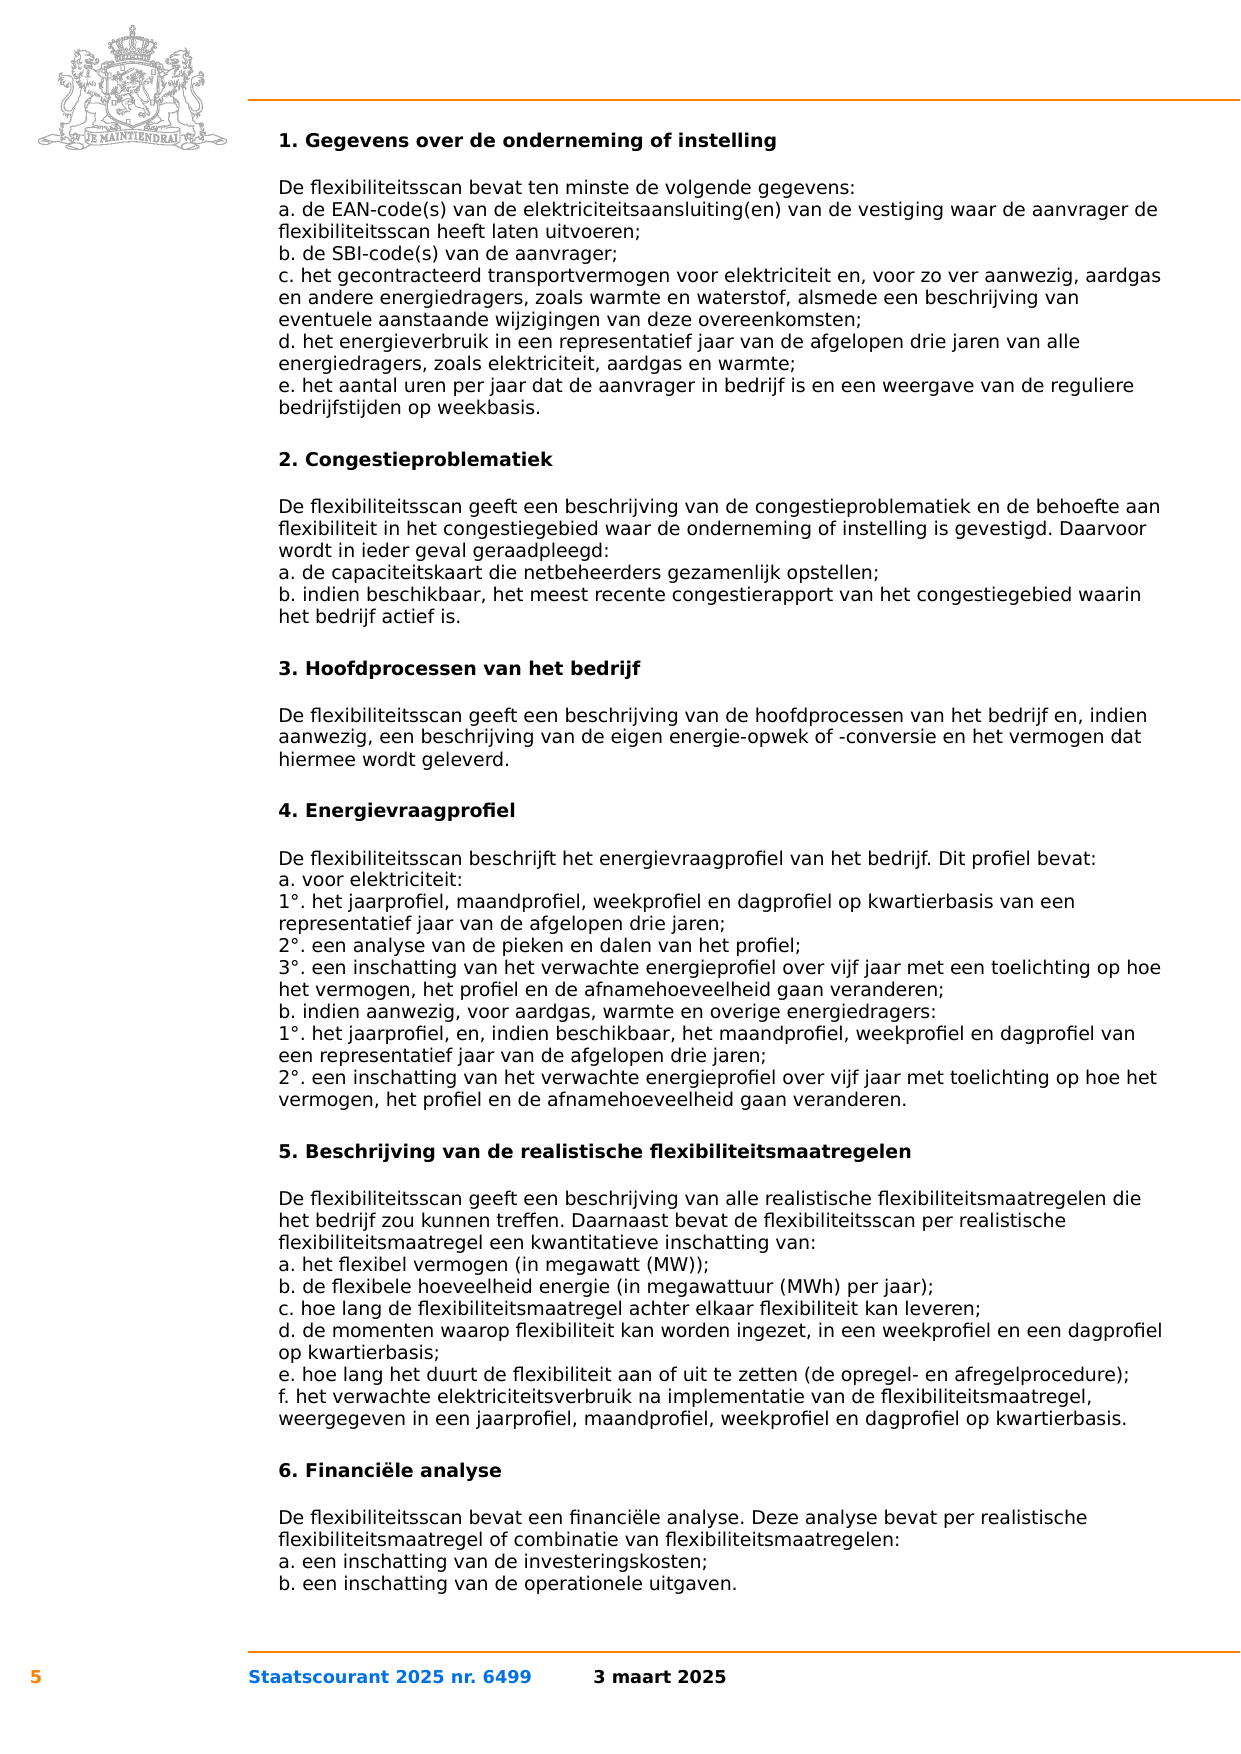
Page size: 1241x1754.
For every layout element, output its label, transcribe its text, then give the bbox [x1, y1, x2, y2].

text 1°. het jaarprofiel, en, indien beschikbaar, het maandprofiel, weekprofiel en dagprofiel van een representatief jaar van de afgelopen drie jaren; [278, 1023, 1163, 1067]
text De flexibiliteitsscan bevat ten minste de volgende gegevens: [278, 177, 1163, 199]
text b. indien beschikbaar, het meest recente congestierapport van het congestiegebied waarin het bedrijf actief is. [278, 583, 1163, 627]
subtitle 1. Gegevens over de onderneming of instelling [278, 130, 1163, 152]
subtitle 2. Congestieproblematiek [278, 449, 1163, 471]
subtitle 5. Beschrijving van de realistische flexibiliteitsmaatregelen [278, 1141, 1163, 1163]
text 3°. een inschatting van het verwachte energieprofiel over vijf jaar met een toelichting op hoe het vermogen, het profiel en de afnamehoeveelheid gaan veranderen; [278, 957, 1163, 1001]
text De flexibiliteitsscan geeft een beschrijving van de congestieproblematiek en de behoefte aan flexibiliteit in het congestiegebied waar de onderneming of instelling is gevestigd. Daarvoor wordt in ieder geval geraadpleegd: [278, 496, 1163, 562]
text a. het flexibel vermogen (in megawatt (MW)); [278, 1254, 1163, 1276]
text c. het gecontracteerd transportvermogen voor elektriciteit en, voor zo ver aanwezig, aardgas en andere energiedragers, zoals warmte en waterstof, alsmede een beschrijving van eventuele aanstaande wijzigingen van deze overeenkomsten; [278, 265, 1163, 331]
text 1°. het jaarprofiel, maandprofiel, weekprofiel en dagprofiel op kwartierbasis van een representatief jaar van de afgelopen drie jaren; [278, 891, 1163, 935]
text 2°. een analyse van de pieken en dalen van het profiel; [278, 935, 1163, 957]
text 2°. een inschatting van het verwachte energieprofiel over vijf jaar met toelichting op hoe het vermogen, het profiel en de afnamehoeveelheid gaan veranderen. [278, 1067, 1163, 1111]
text b. de SBI-code(s) van de aanvrager; [278, 243, 1163, 265]
text De flexibiliteitsscan geeft een beschrijving van de hoofdprocessen van het bedrijf en, indien aanwezig, een beschrijving van de eigen energie-opwek of -conversie en het vermogen dat hiermee wordt geleverd. [278, 704, 1163, 770]
text De flexibiliteitsscan bevat een financiële analyse. Deze analyse bevat per realistische flexibiliteitsmaatregel of combinatie van flexibiliteitsmaatregelen: [278, 1507, 1163, 1551]
text c. hoe lang de flexibiliteitsmaatregel achter elkaar flexibiliteit kan leveren; [278, 1298, 1163, 1320]
text De flexibiliteitsscan geeft een beschrijving van alle realistische flexibiliteitsmaatregelen die het bedrijf zou kunnen treffen. Daarnaast bevat de flexibiliteitsscan per realistische flexibiliteitsmaatregel een kwantitatieve inschatting van: [278, 1188, 1163, 1254]
text a. een inschatting van de investeringskosten; [278, 1551, 1163, 1573]
text a. de EAN-code(s) van de elektriciteitsaansluiting(en) van de vestiging waar de aanvrager de flexibiliteitsscan heeft laten uitvoeren; [278, 199, 1163, 243]
text e. het aantal uren per jaar dat de aanvrager in bedrijf is en een weergave van de reguliere bedrijfstijden op weekbasis. [278, 375, 1163, 419]
text De flexibiliteitsscan beschrijft het energievraagprofiel van het bedrijf. Dit profiel bevat: [278, 847, 1163, 869]
text a. de capaciteitskaart die netbeheerders gezamenlijk opstellen; [278, 562, 1163, 583]
text d. de momenten waarop flexibiliteit kan worden ingezet, in een weekprofiel en een dagprofiel op kwartierbasis; [278, 1320, 1163, 1364]
text e. hoe lang het duurt de flexibiliteit aan of uit te zetten (de opregel- en afregelprocedure); [278, 1364, 1163, 1386]
subtitle 3. Hoofdprocessen van het bedrijf [278, 657, 1163, 679]
picture [38, 25, 227, 150]
subtitle 6. Financiële analyse [278, 1460, 1163, 1482]
text d. het energieverbruik in een representatief jaar van de afgelopen drie jaren van alle energiedragers, zoals elektriciteit, aardgas en warmte; [278, 331, 1163, 375]
subtitle 4. Energievraagprofiel [278, 800, 1163, 822]
text b. de flexibele hoeveelheid energie (in megawattuur (MWh) per jaar); [278, 1276, 1163, 1298]
text a. voor elektriciteit: [278, 869, 1163, 891]
text b. indien aanwezig, voor aardgas, warmte en overige energiedragers: [278, 1001, 1163, 1023]
text b. een inschatting van de operationele uitgaven. [278, 1573, 1163, 1595]
text f. het verwachte elektriciteitsverbruik na implementatie van de flexibiliteitsmaatregel, weergegeven in een jaarprofiel, maandprofiel, weekprofiel en dagprofiel op kwartierbasis. [278, 1386, 1163, 1430]
